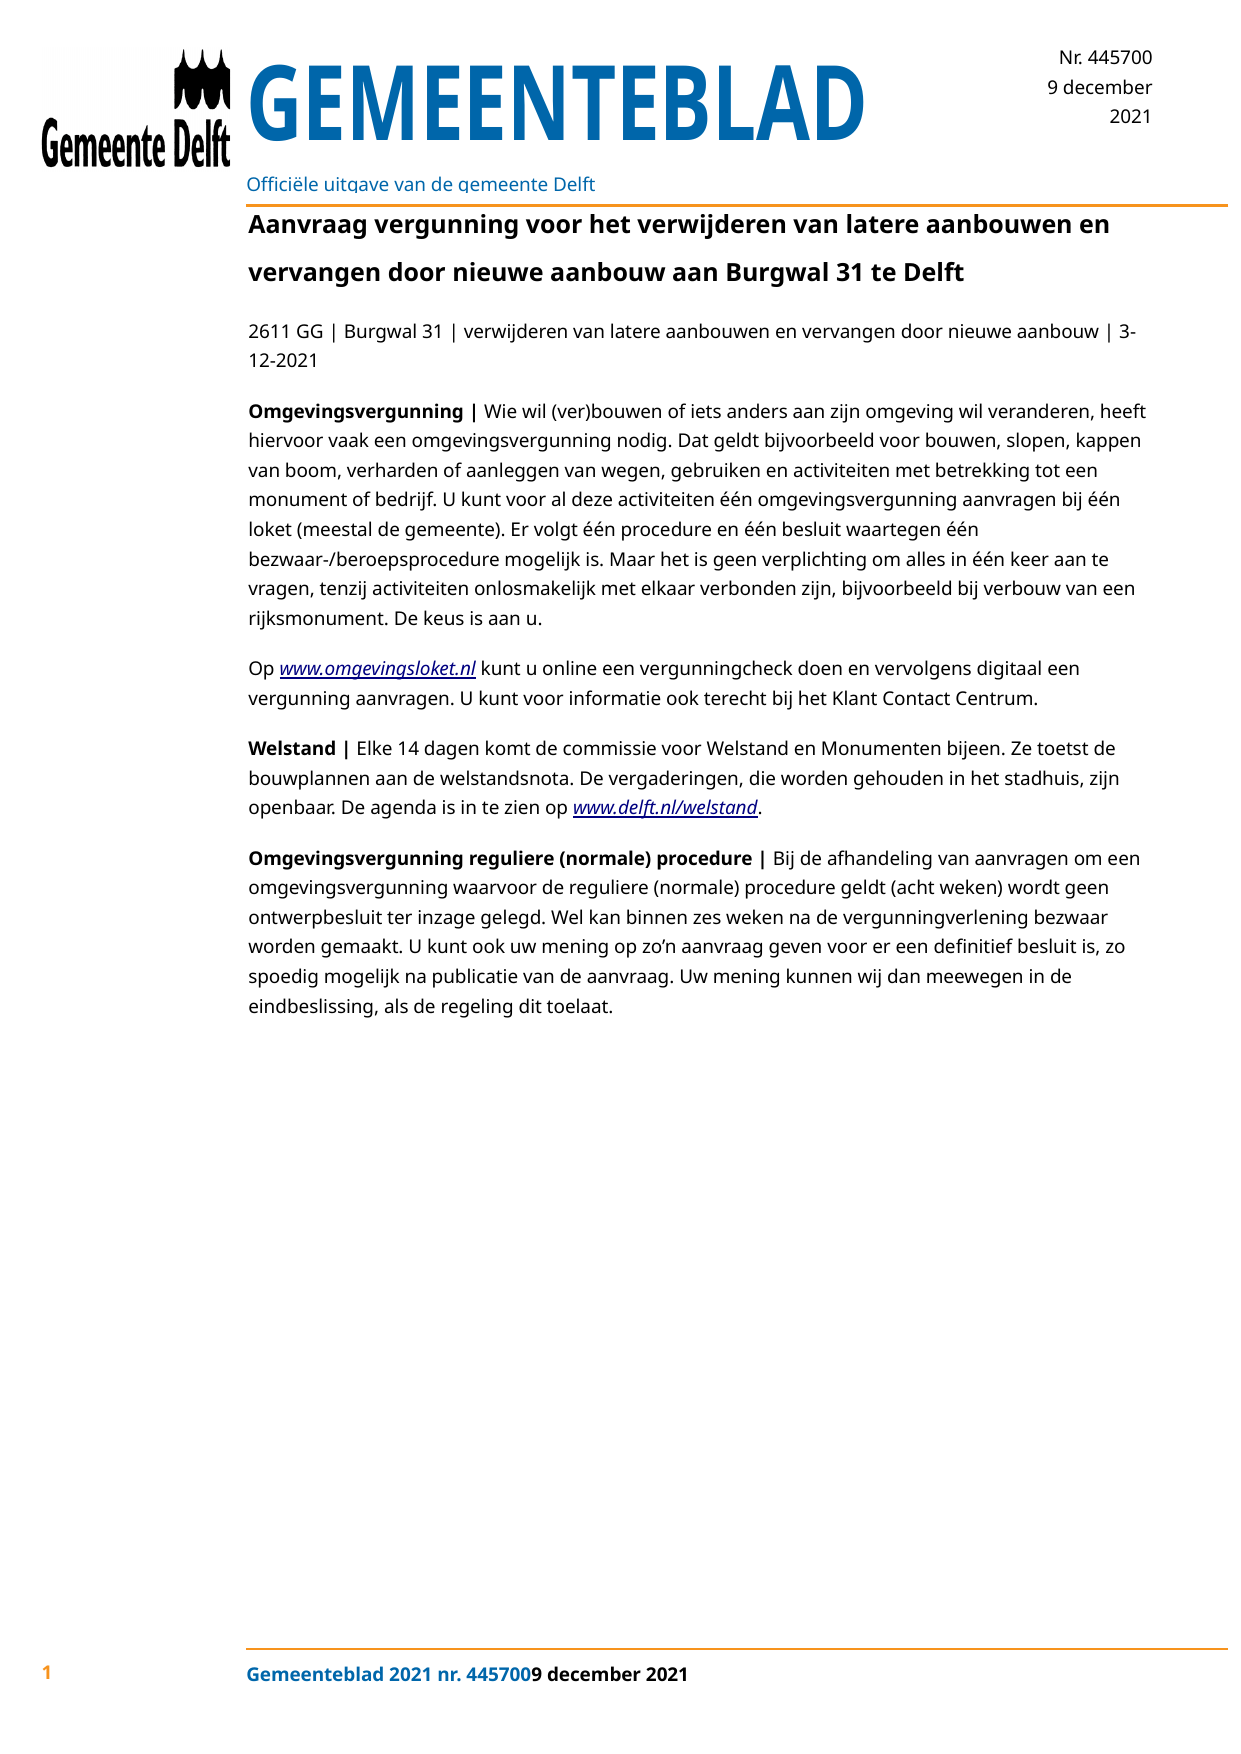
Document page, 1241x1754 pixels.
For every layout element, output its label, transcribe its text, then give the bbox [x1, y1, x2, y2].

text Op www.omgevingsloket.nl kunt u online een vergunningcheck doen en vervolgens digitaal een vergunning aanvragen. U kunt voor informatie ook terecht bij het Klant Contact Centrum. [248, 655, 1152, 711]
picture [41, 47, 231, 172]
text Omgevingsvergunning | Wie wil (ver)bouwen of iets anders aan zijn omgeving wil veranderen, heeft hiervoor vaak een omgevingsvergunning nodig. Dat geldt bijvoorbeeld voor bouwen, slopen, kappen van boom, verharden of aanleggen van wegen, gebruiken en activiteiten met betrekking tot een monument of bedrijf. U kunt voor al deze activiteiten één omgevingsvergunning aanvragen bij één loket (meestal de gemeente). Er volgt één procedure en één besluit waartegen één bezwaar-/beroepsprocedure mogelijk is. Maar het is geen verplichting om alles in één keer aan te vragen, tenzij activiteiten onlosmakelijk met elkaar verbonden zijn, bijvoorbeeld bij verbouw van een rijksmonument. De keus is aan u. [248, 398, 1152, 631]
text Aanvraag vergunning voor het verwijderen van latere aanbouwen en vervangen door nieuwe aanbouw aan Burgwal 31 te Delft [248, 207, 1152, 288]
text Omgevingsvergunning reguliere (normale) procedure | Bij de afhandeling van aanvragen om een omgevingsvergunning waarvoor de reguliere (normale) procedure geldt (acht weken) wordt geen ontwerpbesluit ter inzage gelegd. Wel kan binnen zes weken na de vergunningverlening bezwaar worden gemaakt. U kunt ook uw mening op zo’n aanvraag geven voor er een definitief besluit is, zo spoedig mogelijk na publicatie van de aanvraag. Uw mening kunnen wij dan meewegen in de eindbeslissing, als de regeling dit toelaat. [248, 845, 1152, 1019]
text Welstand | Elke 14 dagen komt de commissie voor Welstand en Monumenten bijeen. Ze toetst de bouwplannen aan de welstandsnota. De vergaderingen, die worden gehouden in het stadhuis, zijn openbaar. De agenda is in te zien op www.delft.nl/welstand. [248, 735, 1152, 820]
text 2611 GG | Burgwal 31 | verwijderen van latere aanbouwen en vervangen door nieuwe aanbouw | 3-12-2021 [248, 318, 1152, 373]
